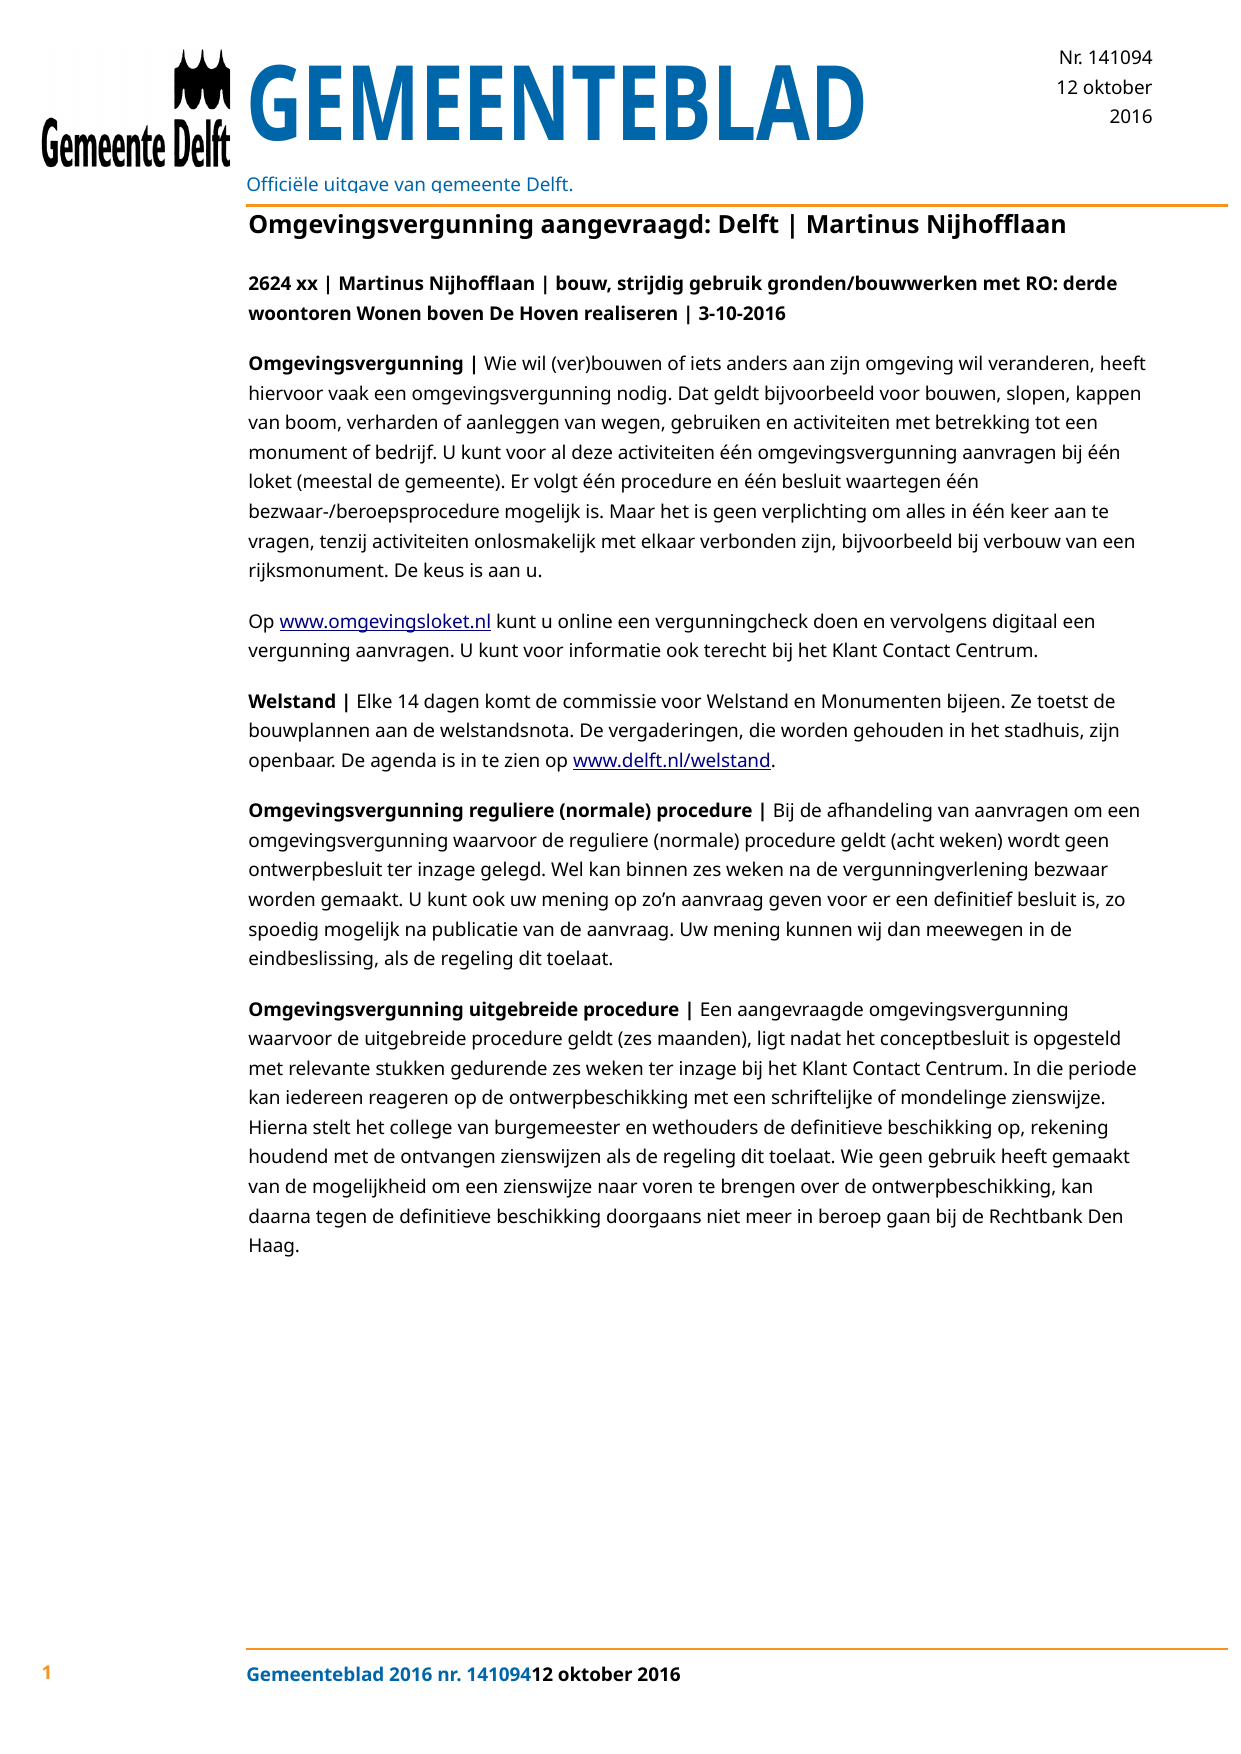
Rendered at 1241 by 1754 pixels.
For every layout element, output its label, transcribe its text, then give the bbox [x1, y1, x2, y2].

picture [41, 47, 231, 172]
text 2624 xx | Martinus Nijhofflaan | bouw, strijdig gebruik gronden/bouwwerken met RO: derde woontoren Wonen boven De Hoven realiseren | 3-10-2016 [248, 270, 1152, 326]
text Welstand | Elke 14 dagen komt de commissie voor Welstand en Monumenten bijeen. Ze toetst de bouwplannen aan de welstandsnota. De vergaderingen, die worden gehouden in het stadhuis, zijn openbaar. De agenda is in te zien op www.delft.nl/welstand. [248, 688, 1152, 773]
text Omgevingsvergunning reguliere (normale) procedure | Bij de afhandeling van aanvragen om een omgevingsvergunning waarvoor de reguliere (normale) procedure geldt (acht weken) wordt geen ontwerpbesluit ter inzage gelegd. Wel kan binnen zes weken na de vergunningverlening bezwaar worden gemaakt. U kunt ook uw mening op zo’n aanvraag geven voor er een definitief besluit is, zo spoedig mogelijk na publicatie van de aanvraag. Uw mening kunnen wij dan meewegen in de eindbeslissing, als de regeling dit toelaat. [248, 797, 1152, 971]
text Omgevingsvergunning aangevraagd: Delft | Martinus Nijhofflaan [248, 207, 1152, 241]
text Omgevingsvergunning uitgebreide procedure | Een aangevraagde omgevingsvergunning waarvoor de uitgebreide procedure geldt (zes maanden), ligt nadat het conceptbesluit is opgesteld met relevante stukken gedurende zes weken ter inzage bij het Klant Contact Centrum. In die periode kan iedereen reageren op de ontwerpbeschikking met een schriftelijke of mondelinge zienswijze. Hierna stelt het college van burgemeester en wethouders de definitieve beschikking op, rekening houdend met de ontvangen zienswijzen als de regeling dit toelaat. Wie geen gebruik heeft gemaakt van de mogelijkheid om een zienswijze naar voren te brengen over de ontwerpbeschikking, kan daarna tegen de definitieve beschikking doorgaans niet meer in beroep gaan bij de Rechtbank Den Haag. [248, 996, 1152, 1258]
text Op www.omgevingsloket.nl kunt u online een vergunningcheck doen en vervolgens digitaal een vergunning aanvragen. U kunt voor informatie ook terecht bij het Klant Contact Centrum. [248, 608, 1152, 663]
text Omgevingsvergunning | Wie wil (ver)bouwen of iets anders aan zijn omgeving wil veranderen, heeft hiervoor vaak een omgevingsvergunning nodig. Dat geldt bijvoorbeeld voor bouwen, slopen, kappen van boom, verharden of aanleggen van wegen, gebruiken en activiteiten met betrekking tot een monument of bedrijf. U kunt voor al deze activiteiten één omgevingsvergunning aanvragen bij één loket (meestal de gemeente). Er volgt één procedure en één besluit waartegen één bezwaar-/beroepsprocedure mogelijk is. Maar het is geen verplichting om alles in één keer aan te vragen, tenzij activiteiten onlosmakelijk met elkaar verbonden zijn, bijvoorbeeld bij verbouw van een rijksmonument. De keus is aan u. [248, 350, 1152, 583]
